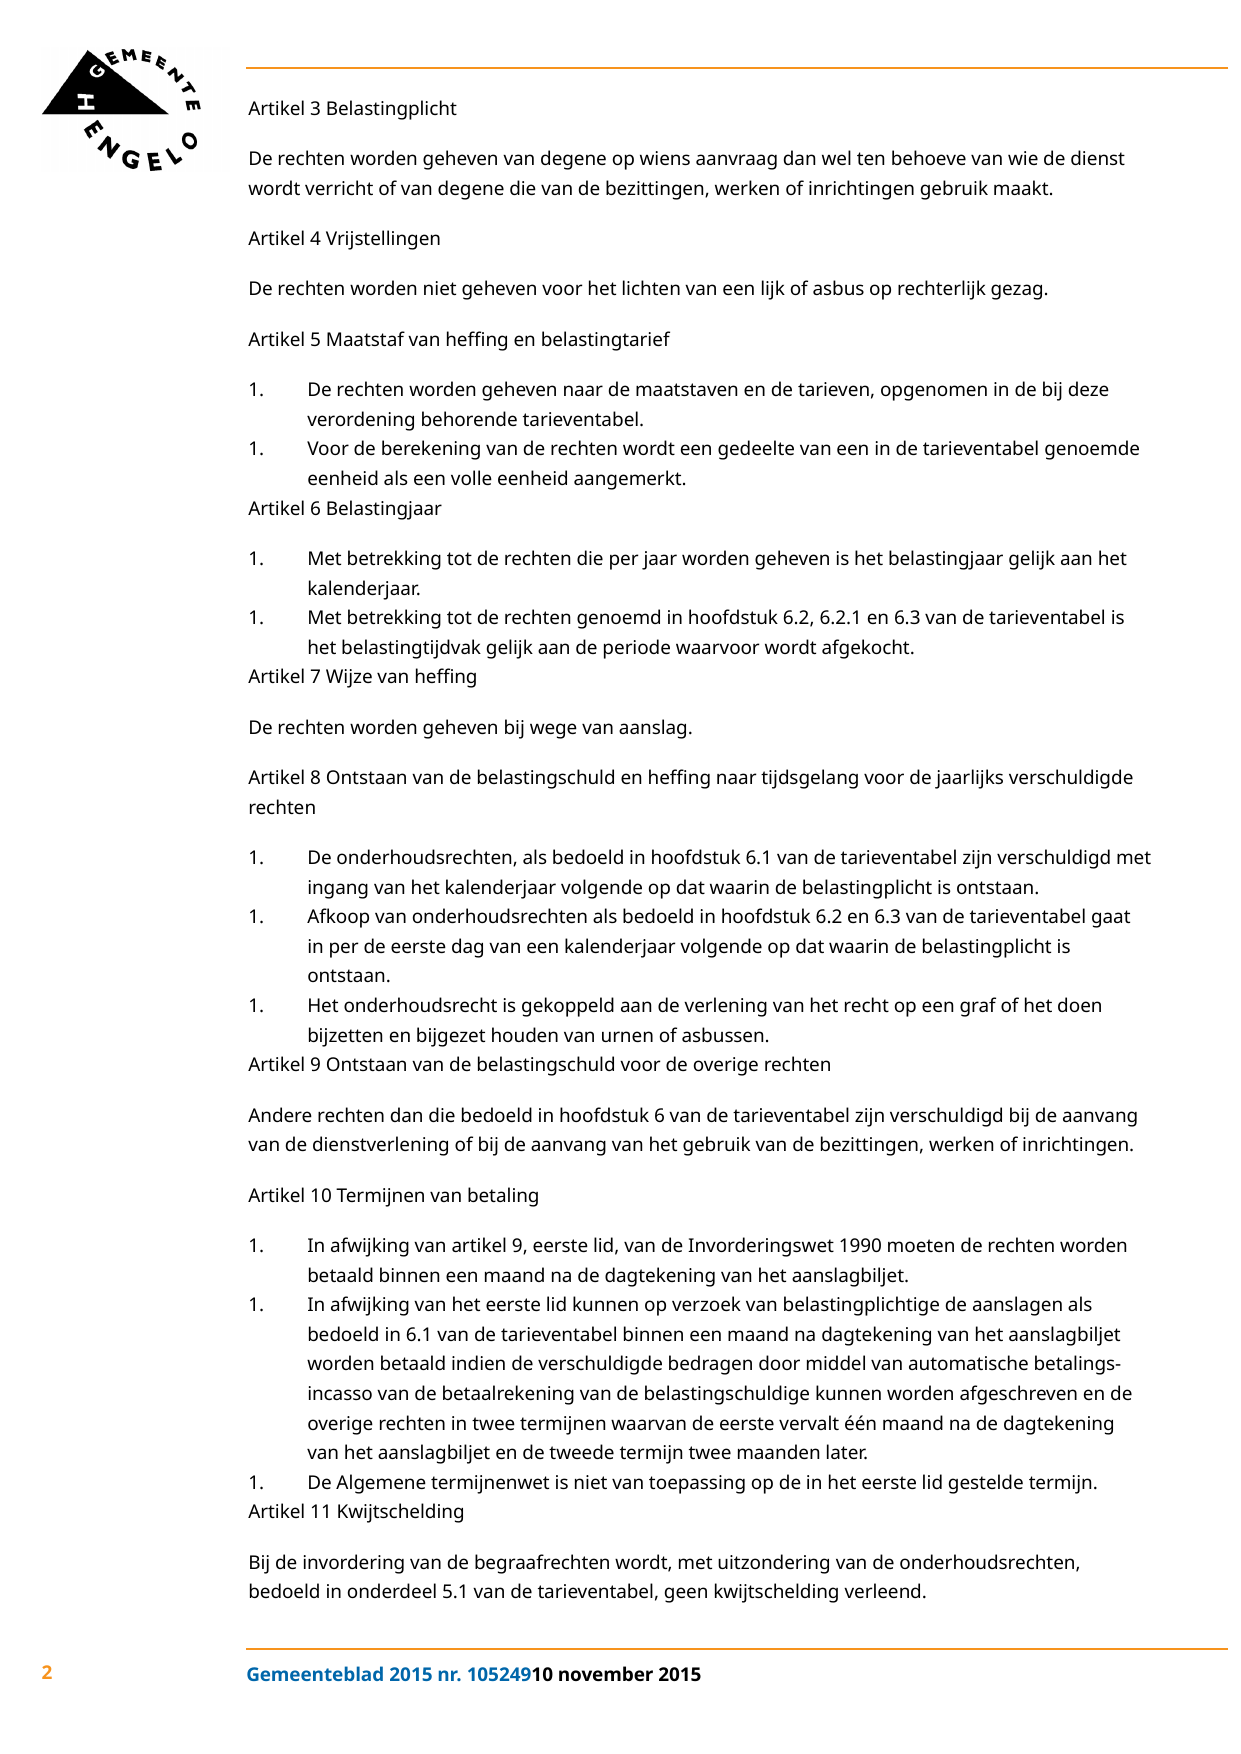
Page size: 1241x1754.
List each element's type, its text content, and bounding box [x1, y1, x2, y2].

list De onderhoudsrechten, als bedoeld in hoofdstuk 6.1 van de tarieventabel zijn verschuldigd met ingang van het kalenderjaar volgende op dat waarin de belastingplicht is ontstaan. [248, 844, 1152, 900]
list Afkoop van onderhoudsrechten als bedoeld in hoofdstuk 6.2 en 6.3 van de tarieventabel gaat in per de eerste dag van een kalenderjaar volgende op dat waarin de belastingplicht is ontstaan. [248, 903, 1152, 988]
list Met betrekking tot de rechten genoemd in hoofdstuk 6.2, 6.2.1 en 6.3 van de tarieventabel is het belastingtijdvak gelijk aan de periode waarvoor wordt afgekocht. [248, 604, 1152, 660]
list In afwijking van het eerste lid kunnen op verzoek van belastingplichtige de aanslagen als bedoeld in 6.1 van de tarieventabel binnen een maand na dagtekening van het aanslagbiljet worden betaald indien de verschuldigde bedragen door middel van automatische betalings-incasso van de betaalrekening van de belastingschuldige kunnen worden afgeschreven en de overige rechten in twee termijnen waarvan de eerste vervalt één maand na de dagtekening van het aanslagbiljet en de tweede termijn twee maanden later. [248, 1291, 1152, 1465]
list De rechten worden geheven naar de maatstaven en de tarieven, opgenomen in de bij deze verordening behorende tarieventabel. [248, 376, 1152, 432]
text Artikel 3 Belastingplicht [248, 95, 1152, 121]
text Artikel 8 Ontstaan van de belastingschuld en heffing naar tijdsgelang voor de jaarlijks verschuldigde rechten [248, 764, 1152, 820]
list In afwijking van artikel 9, eerste lid, van de Invorderingswet 1990 moeten de rechten worden betaald binnen een maand na de dagtekening van het aanslagbiljet. [248, 1232, 1152, 1288]
text Artikel 7 Wijze van heffing [248, 663, 1152, 689]
list Voor de berekening van de rechten wordt een gedeelte van een in de tarieventabel genoemde eenheid als een volle eenheid aangemerkt. [248, 436, 1152, 491]
list Met betrekking tot de rechten die per jaar worden geheven is het belastingjaar gelijk aan het kalenderjaar. [248, 545, 1152, 601]
text Artikel 5 Maatstaf van heffing en belastingtarief [248, 326, 1152, 352]
text De rechten worden geheven bij wege van aanslag. [248, 714, 1152, 740]
text Artikel 11 Kwijtschelding [248, 1498, 1152, 1524]
list Het onderhoudsrecht is gekoppeld aan de verlening van het recht op een graf of het doen bijzetten en bijgezet houden van urnen of asbussen. [248, 992, 1152, 1048]
text Artikel 6 Belastingjaar [248, 495, 1152, 521]
text Artikel 10 Termijnen van betaling [248, 1182, 1152, 1208]
picture [41, 47, 231, 172]
text Artikel 4 Vrijstellingen [248, 225, 1152, 251]
text De rechten worden geheven van degene op wiens aanvraag dan wel ten behoeve van wie de dienst wordt verricht of van degene die van de bezittingen, werken of inrichtingen gebruik maakt. [248, 145, 1152, 201]
text De rechten worden niet geheven voor het lichten van een lijk of asbus op rechterlijk gezag. [248, 276, 1152, 301]
text Artikel 9 Ontstaan van de belastingschuld voor de overige rechten [248, 1051, 1152, 1077]
text Bij de invordering van de begraafrechten wordt, met uitzondering van de onderhoudsrechten, bedoeld in onderdeel 5.1 van de tarieventabel, geen kwijtschelding verleend. [248, 1549, 1152, 1604]
text Andere rechten dan die bedoeld in hoofdstuk 6 van de tarieventabel zijn verschuldigd bij de aanvang van de dienstverlening of bij de aanvang van het gebruik van de bezittingen, werken of inrichtingen. [248, 1102, 1152, 1157]
list De Algemene termijnenwet is niet van toepassing op de in het eerste lid gestelde termijn. [248, 1469, 1152, 1495]
